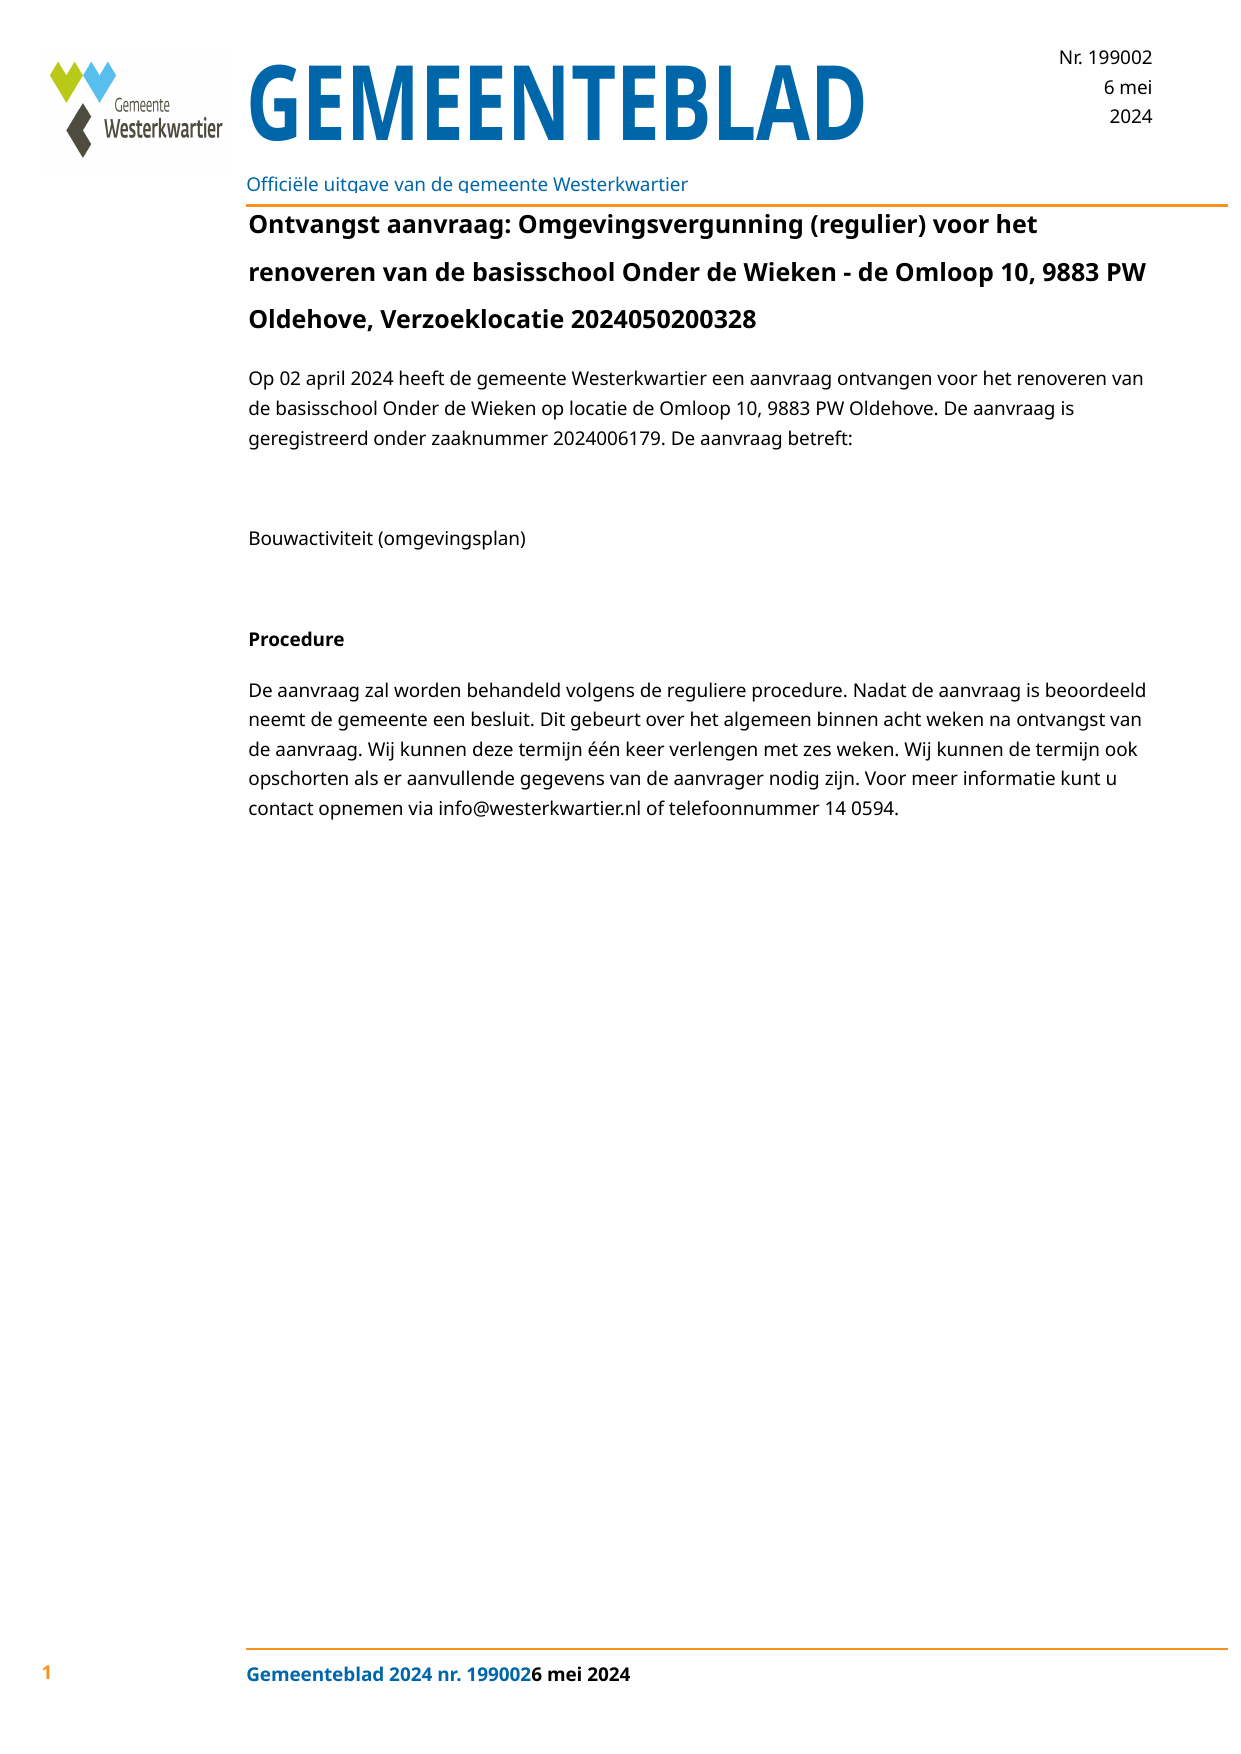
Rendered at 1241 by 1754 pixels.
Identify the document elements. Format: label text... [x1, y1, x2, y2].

picture [41, 47, 231, 172]
text Procedure [248, 626, 1152, 652]
text Op 02 april 2024 heeft de gemeente Westerkwartier een aanvraag ontvangen voor het renoveren van de basisschool Onder de Wieken op locatie de Omloop 10, 9883 PW Oldehove. De aanvraag is geregistreerd onder zaaknummer 2024006179. De aanvraag betreft: [248, 366, 1152, 450]
text Bouwactiviteit (omgevingsplan) [248, 526, 1152, 551]
text Ontvangst aanvraag: Omgevingsvergunning (regulier) voor het renoveren van de basisschool Onder de Wieken - de Omloop 10, 9883 PW Oldehove, Verzoeklocatie 2024050200328 [248, 207, 1152, 336]
text De aanvraag zal worden behandeld volgens de reguliere procedure. Nadat de aanvraag is beoordeeld neemt de gemeente een besluit. Dit gebeurt over het algemeen binnen acht weken na ontvangst van de aanvraag. Wij kunnen deze termijn één keer verlengen met zes weken. Wij kunnen de termijn ook opschorten als er aanvullende gegevens van de aanvrager nodig zijn. Voor meer informatie kunt u contact opnemen via info@westerkwartier.nl of telefoonnummer 14 0594. [248, 677, 1152, 821]
